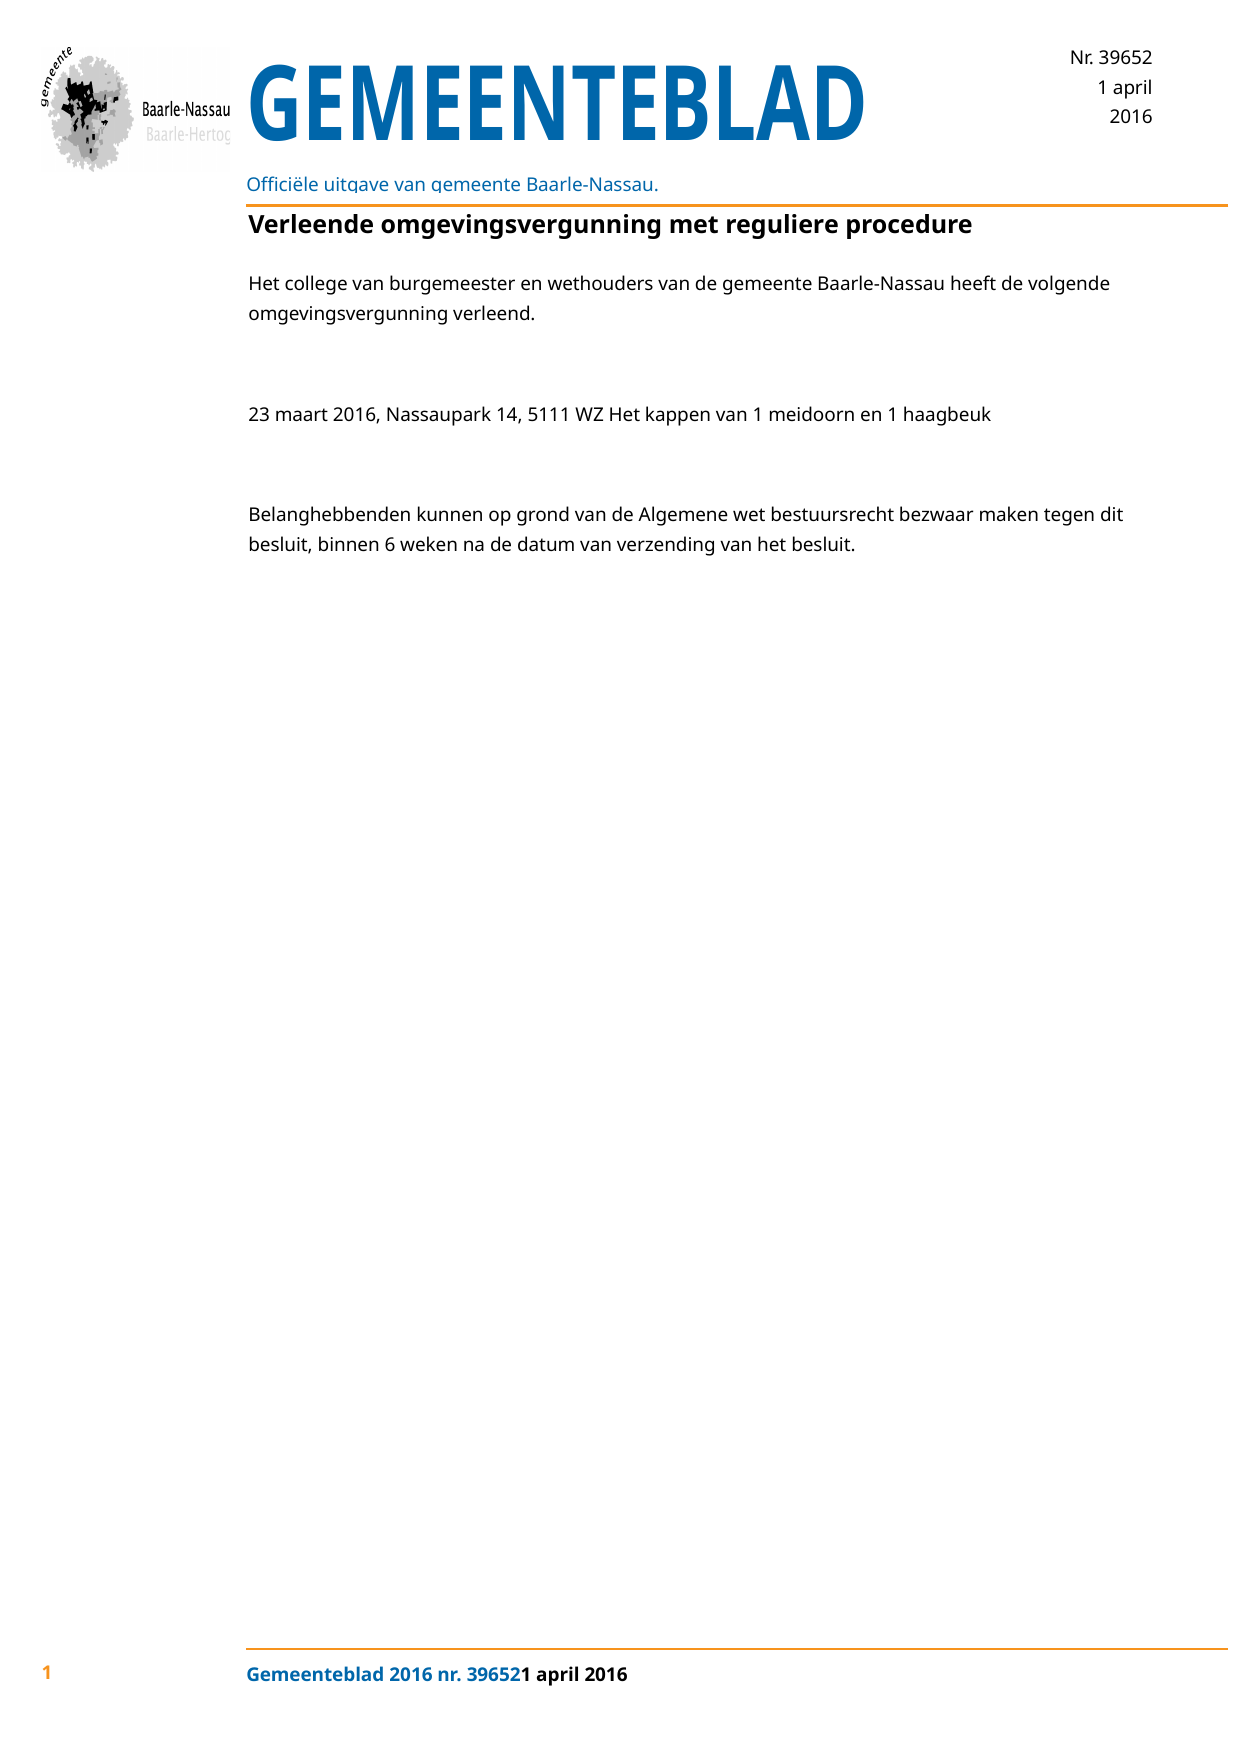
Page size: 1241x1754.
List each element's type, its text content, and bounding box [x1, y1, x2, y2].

text 23 maart 2016, Nassaupark 14, 5111 WZ Het kappen van 1 meidoorn en 1 haagbeuk [248, 401, 1152, 426]
picture [41, 47, 231, 172]
text Het college van burgemeester en wethouders van de gemeente Baarle-Nassau heeft de volgende omgevingsvergunning verleend. [248, 270, 1152, 326]
text Verleende omgevingsvergunning met reguliere procedure [248, 207, 1152, 241]
text Belanghebbenden kunnen op grond van de Algemene wet bestuursrecht bezwaar maken tegen dit besluit, binnen 6 weken na de datum van verzending van het besluit. [248, 502, 1152, 557]
